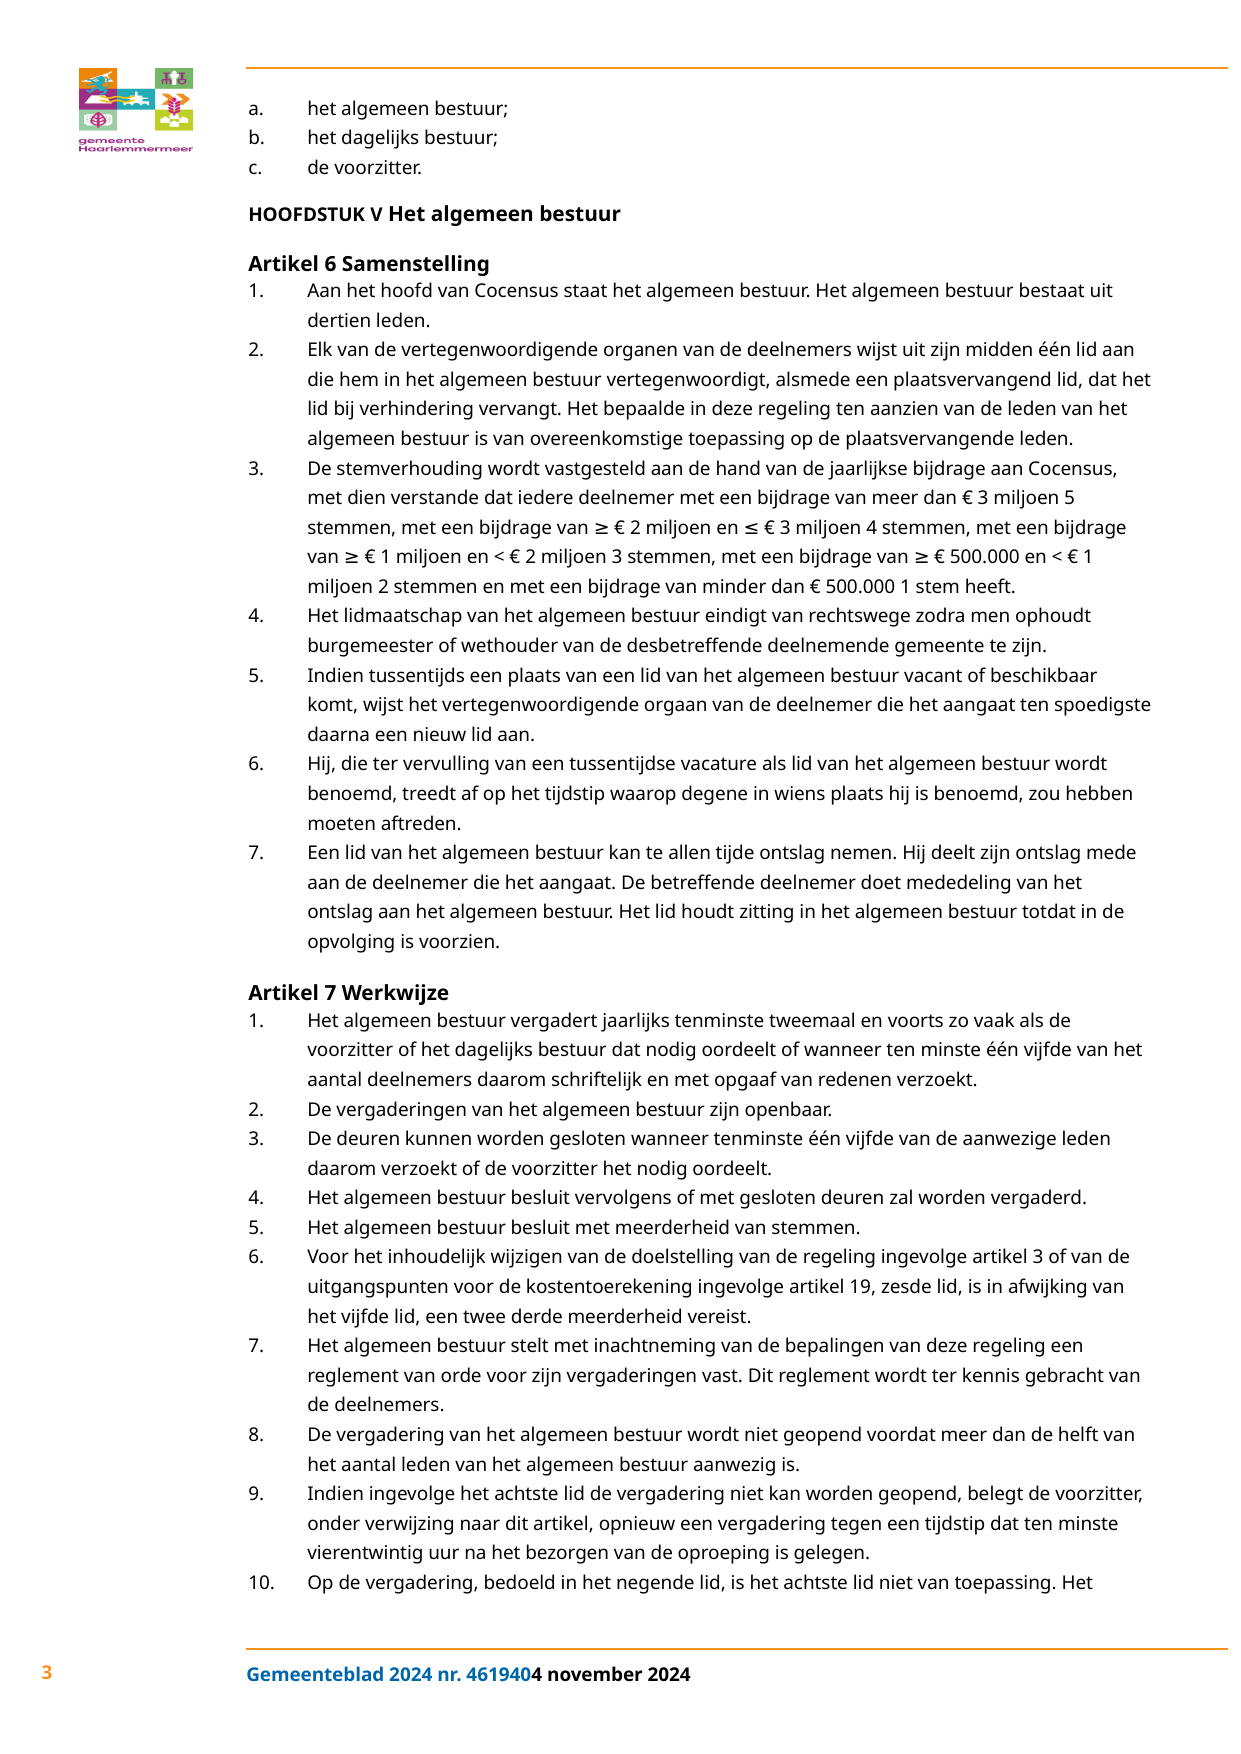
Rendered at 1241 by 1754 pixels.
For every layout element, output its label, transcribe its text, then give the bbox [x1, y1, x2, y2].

list Het lidmaatschap van het algemeen bestuur eindigt van rechtswege zodra men ophoudt burgemeester of wethouder van de desbetreffende deelnemende gemeente te zijn. [248, 603, 1152, 658]
list Het algemeen bestuur stelt met inachtneming van de bepalingen van deze regeling een reglement van orde voor zijn vergaderingen vast. Dit reglement wordt ter kennis gebracht van de deelnemers. [248, 1332, 1152, 1417]
list Het algemeen bestuur vergadert jaarlijks tenminste tweemaal en voorts zo vaak als de voorzitter of het dagelijks bestuur dat nodig oordeelt of wanneer ten minste één vijfde van het aantal deelnemers daarom schriftelijk en met opgaaf van redenen verzoekt. [248, 1007, 1152, 1092]
list Aan het hoofd van Cocensus staat het algemeen bestuur. Het algemeen bestuur bestaat uit dertien leden. [248, 277, 1152, 333]
list De stemverhouding wordt vastgesteld aan de hand van de jaarlijkse bijdrage aan Cocensus, met dien verstande dat iedere deelnemer met een bijdrage van meer dan € 3 miljoen 5 stemmen, met een bijdrage van ≥ € 2 miljoen en ≤ € 3 miljoen 4 stemmen, met een bijdrage van ≥ € 1 miljoen en < € 2 miljoen 3 stemmen, met een bijdrage van ≥ € 500.000 en < € 1 miljoen 2 stemmen en met een bijdrage van minder dan € 500.000 1 stem heeft. [248, 455, 1152, 599]
list Elk van de vertegenwoordigende organen van de deelnemers wijst uit zijn midden één lid aan die hem in het algemeen bestuur vertegenwoordigt, alsmede een plaatsvervangend lid, dat het lid bij verhindering vervangt. Het bepaalde in deze regeling ten aanzien van de leden van het algemeen bestuur is van overeenkomstige toepassing op de plaatsvervangende leden. [248, 336, 1152, 451]
list Voor het inhoudelijk wijzigen van de doelstelling van de regeling ingevolge artikel 3 of van de uitgangspunten voor de kostentoerekening ingevolge artikel 19, zesde lid, is in afwijking van het vijfde lid, een twee derde meerderheid vereist. [248, 1244, 1152, 1328]
text Artikel 6 Samenstelling [248, 249, 1152, 277]
list Op de vergadering, bedoeld in het negende lid, is het achtste lid niet van toepassing. Het [248, 1569, 1152, 1595]
picture [41, 47, 231, 172]
text Artikel 7 Werkwijze [248, 978, 1152, 1007]
list het algemeen bestuur; [248, 95, 1152, 121]
text HOOFDSTUK V Het algemeen bestuur [248, 199, 1152, 228]
list Indien tussentijds een plaats van een lid van het algemeen bestuur vacant of beschikbaar komt, wijst het vertegenwoordigende orgaan van de deelnemer die het aangaat ten spoedigste daarna een nieuw lid aan. [248, 662, 1152, 747]
list Indien ingevolge het achtste lid de vergadering niet kan worden geopend, belegt de voorzitter, onder verwijzing naar dit artikel, opnieuw een vergadering tegen een tijdstip dat ten minste vierentwintig uur na het bezorgen van de oproeping is gelegen. [248, 1480, 1152, 1565]
list De vergaderingen van het algemeen bestuur zijn openbaar. [248, 1096, 1152, 1121]
list Hij, die ter vervulling van een tussentijdse vacature als lid van het algemeen bestuur wordt benoemd, treedt af op het tijdstip waarop degene in wiens plaats hij is benoemd, zou hebben moeten aftreden. [248, 751, 1152, 836]
list De deuren kunnen worden gesloten wanneer tenminste één vijfde van de aanwezige leden daarom verzoekt of de voorzitter het nodig oordeelt. [248, 1125, 1152, 1181]
list Een lid van het algemeen bestuur kan te allen tijde ontslag nemen. Hij deelt zijn ontslag mede aan de deelnemer die het aangaat. De betreffende deelnemer doet mededeling van het ontslag aan het algemeen bestuur. Het lid houdt zitting in het algemeen bestuur totdat in de opvolging is voorzien. [248, 839, 1152, 954]
list De vergadering van het algemeen bestuur wordt niet geopend voordat meer dan de helft van het aantal leden van het algemeen bestuur aanwezig is. [248, 1421, 1152, 1476]
list Het algemeen bestuur besluit met meerderheid van stemmen. [248, 1214, 1152, 1240]
list het dagelijks bestuur; [248, 124, 1152, 150]
list de voorzitter. [248, 154, 1152, 180]
list Het algemeen bestuur besluit vervolgens of met gesloten deuren zal worden vergaderd. [248, 1184, 1152, 1210]
